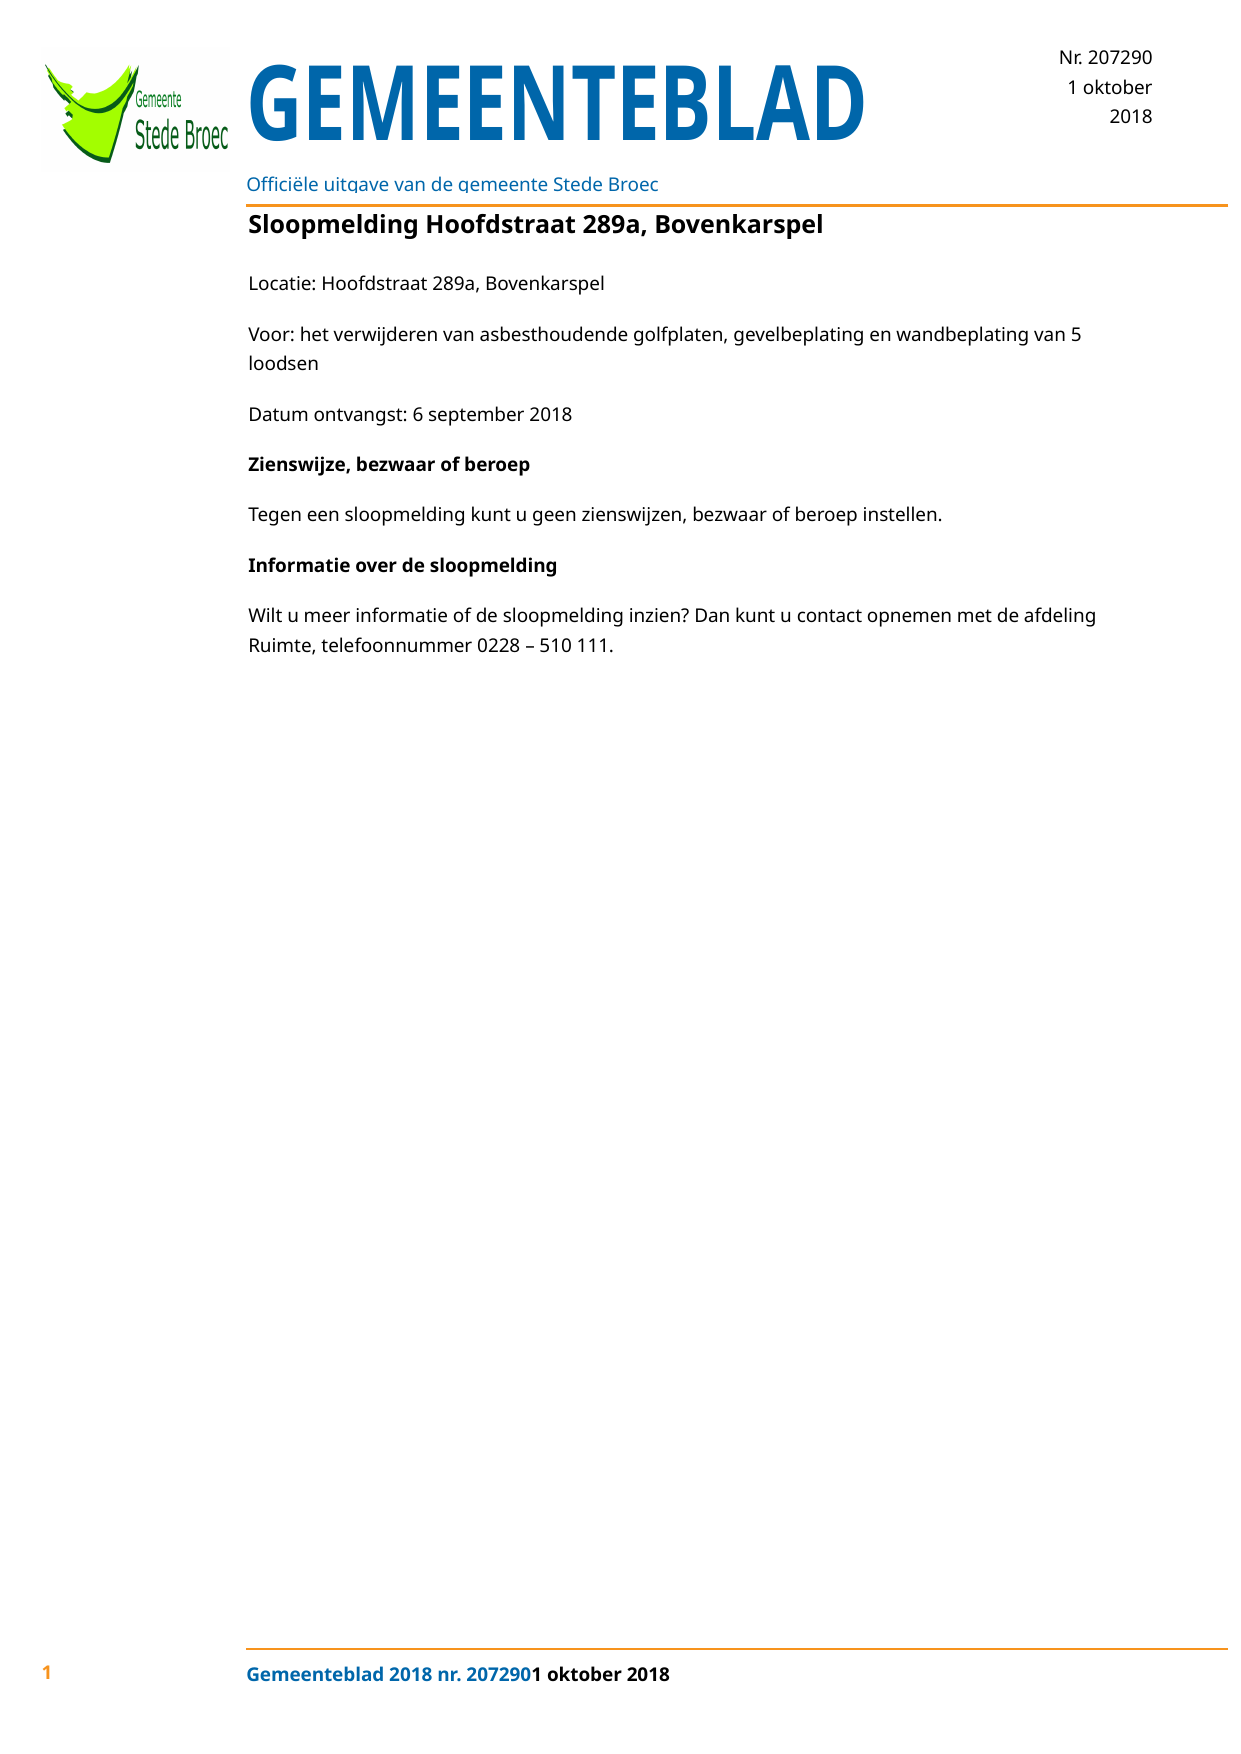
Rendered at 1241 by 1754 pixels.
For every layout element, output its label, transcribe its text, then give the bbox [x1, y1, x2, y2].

text Datum ontvangst: 6 september 2018 [248, 401, 1152, 426]
text Zienswijze, bezwaar of beroep [248, 451, 1152, 477]
text Informatie over de sloopmelding [248, 552, 1152, 578]
text Tegen een sloopmelding kunt u geen zienswijzen, bezwaar of beroep instellen. [248, 502, 1152, 527]
text Sloopmelding Hoofdstraat 289a, Bovenkarspel [248, 207, 1152, 241]
text Locatie: Hoofdstraat 289a, Bovenkarspel [248, 270, 1152, 296]
text Wilt u meer informatie of de sloopmelding inzien? Dan kunt u contact opnemen met de afdeling Ruimte, telefoonnummer 0228 – 510 111. [248, 602, 1152, 658]
text Voor: het verwijderen van asbesthoudende golfplaten, gevelbeplating en wandbeplating van 5 loodsen [248, 321, 1152, 376]
picture [41, 47, 231, 172]
